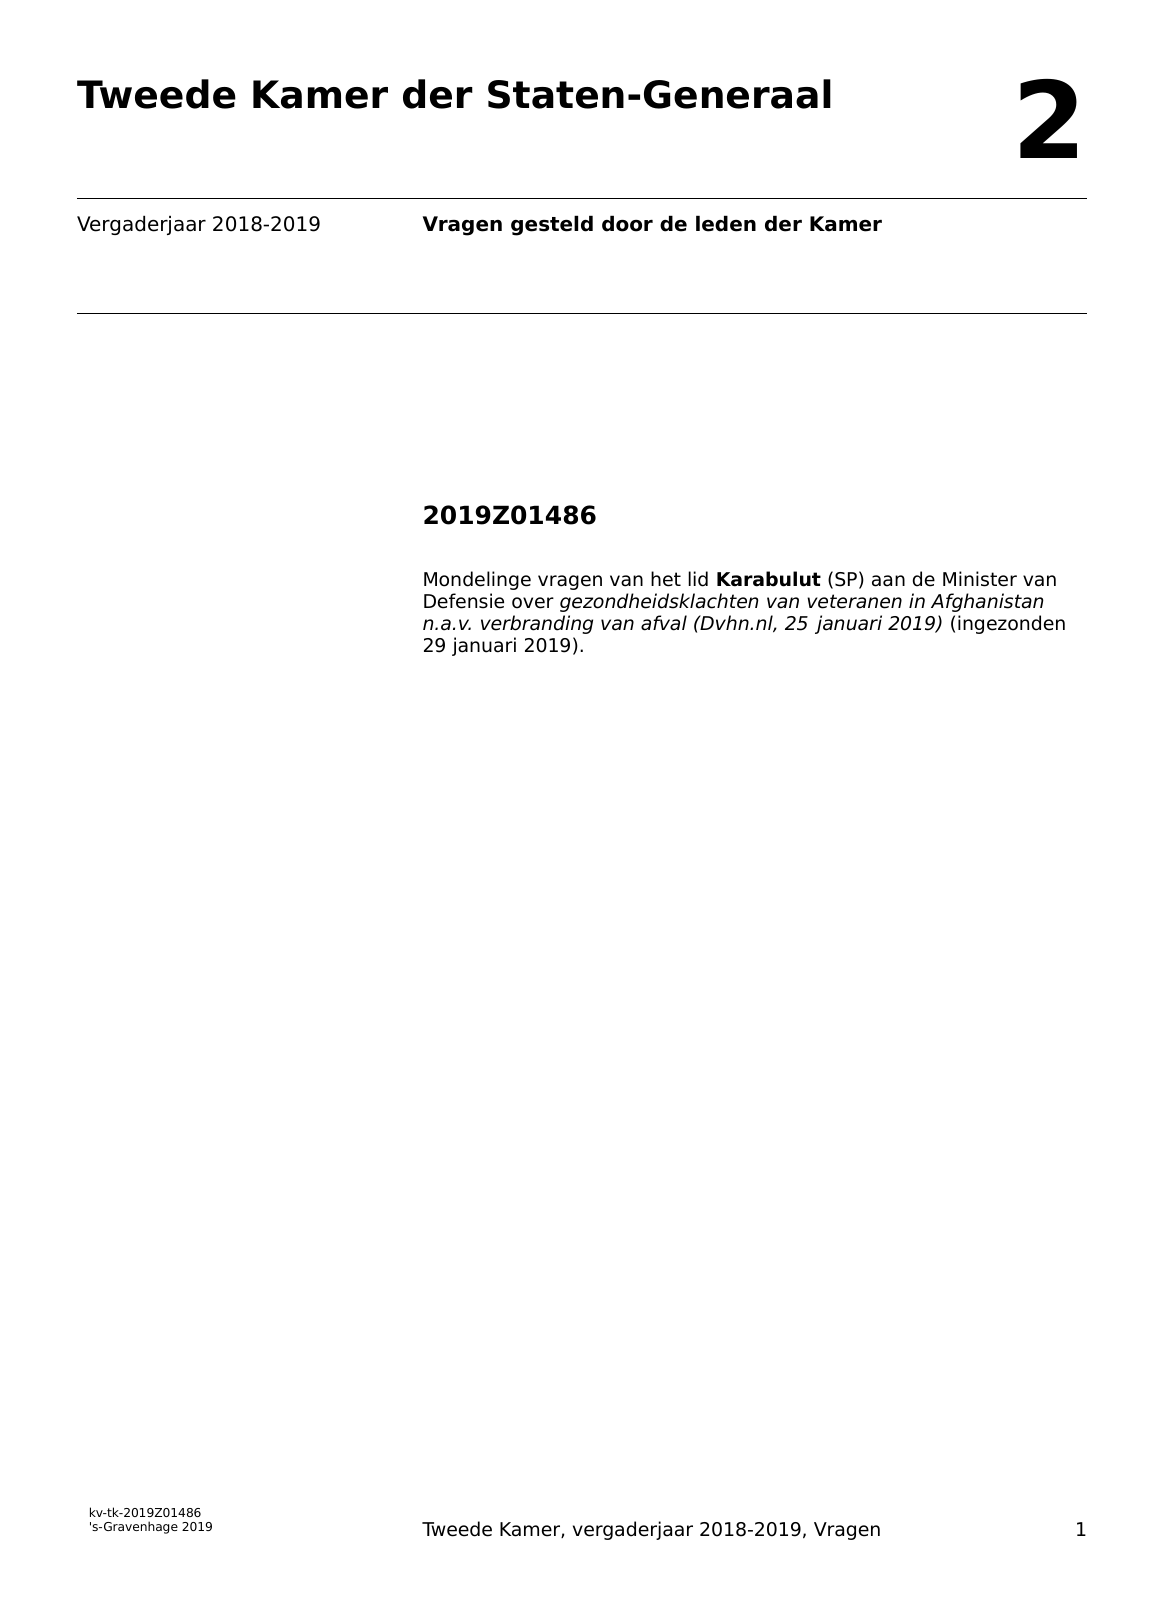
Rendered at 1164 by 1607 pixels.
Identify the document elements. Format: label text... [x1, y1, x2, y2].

text 's-Gravenhage 2019 [88, 1520, 323, 1534]
table_header Tweede Kamer der Staten-Generaal [77, 59, 886, 198]
table_header 2 [886, 59, 1087, 198]
text kv-tk-2019Z01486 [88, 1506, 323, 1520]
table_cell Vragen gesteld door de leden der Kamer [422, 199, 1087, 313]
text 2019Z01486 [422, 501, 1087, 531]
text Mondelinge vragen van het lid Karabulut (SP) aan de Minister van Defensie over gezondheidsklachten van veteranen in Afghanistan n.a.v. verbranding van afval (Dvhn.nl, 25 januari 2019) (ingezonden 29 januari 2019). [422, 569, 1087, 657]
table_cell Vergaderjaar 2018-2019 [77, 199, 422, 313]
